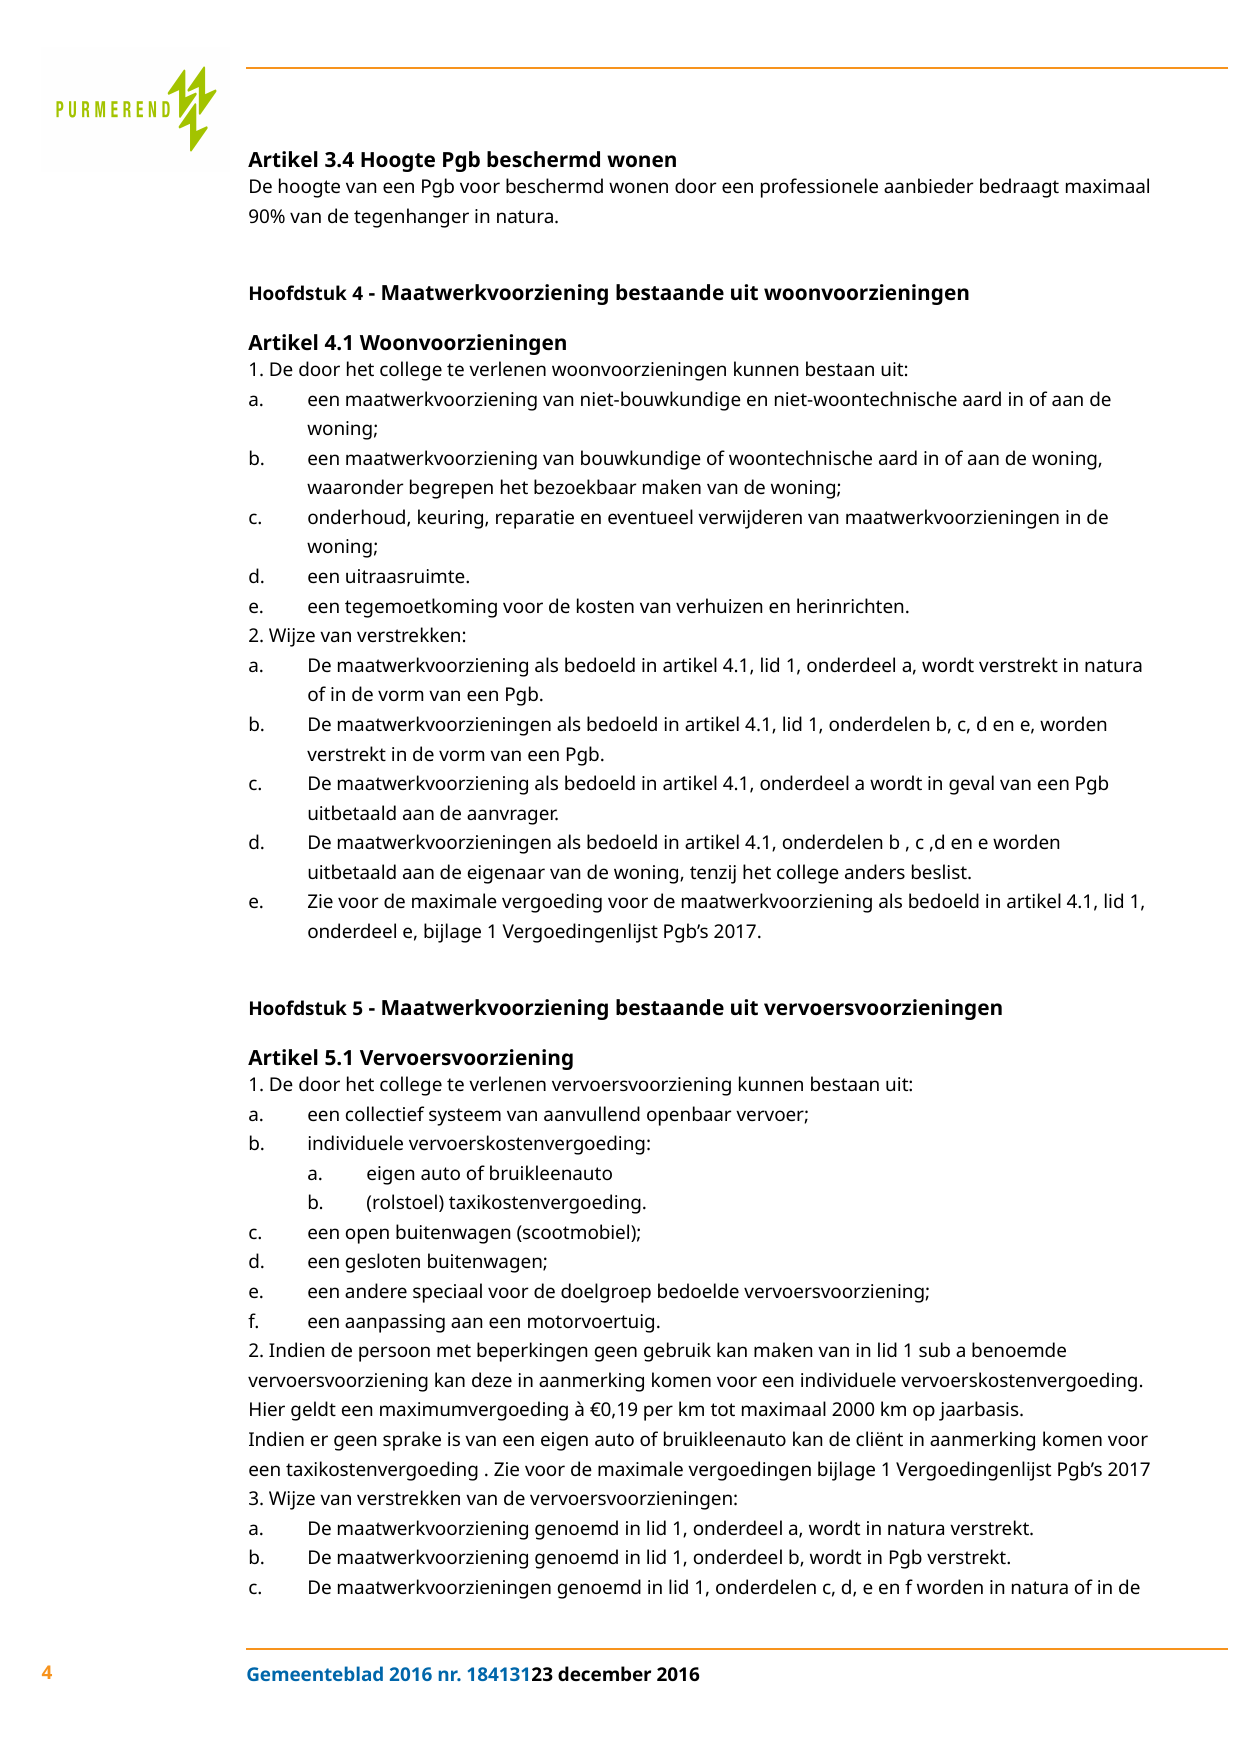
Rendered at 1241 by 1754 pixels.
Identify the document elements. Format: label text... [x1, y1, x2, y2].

list een tegemoetkoming voor de kosten van verhuizen en herinrichten. [248, 593, 1152, 618]
text 3. Wijze van verstrekken van de vervoersvoorzieningen: [248, 1485, 1152, 1511]
list De maatwerkvoorzieningen als bedoeld in artikel 4.1, lid 1, onderdelen b, c, d en e, worden verstrekt in de vorm van een Pgb. [248, 711, 1152, 766]
list onderhoud, keuring, reparatie en eventueel verwijderen van maatwerkvoorzieningen in de woning; [248, 504, 1152, 559]
list een gesloten buitenwagen; [248, 1249, 1152, 1274]
list individuele vervoerskostenvergoeding: [248, 1130, 1152, 1156]
picture [41, 47, 231, 172]
text 1. De door het college te verlenen vervoersvoorziening kunnen bestaan uit: [248, 1071, 1152, 1097]
list een maatwerkvoorziening van niet-bouwkundige en niet-woontechnische aard in of aan de woning; [248, 386, 1152, 441]
text Indien er geen sprake is van een eigen auto of bruikleenauto kan de cliënt in aanmerking komen voor een taxikostenvergoeding . Zie voor de maximale vergoedingen bijlage 1 Vergoedingenlijst Pgb’s 2017 [248, 1426, 1152, 1481]
text Artikel 5.1 Vervoersvoorziening [248, 1043, 1152, 1071]
list De maatwerkvoorziening genoemd in lid 1, onderdeel b, wordt in Pgb verstrekt. [248, 1544, 1152, 1570]
list De maatwerkvoorzieningen als bedoeld in artikel 4.1, onderdelen b , c ,d en e worden uitbetaald aan de eigenaar van de woning, tenzij het college anders beslist. [248, 829, 1152, 885]
list De maatwerkvoorzieningen genoemd in lid 1, onderdelen c, d, e en f worden in natura of in de [248, 1574, 1152, 1600]
text Hoofdstuk 5 - Maatwerkvoorziening bestaande uit vervoersvoorzieningen [248, 993, 1152, 1022]
list een collectief systeem van aanvullend openbaar vervoer; [248, 1101, 1152, 1126]
list een open buitenwagen (scootmobiel); [248, 1219, 1152, 1245]
list (rolstoel) taxikostenvergoeding. [307, 1189, 1152, 1215]
list een maatwerkvoorziening van bouwkundige of woontechnische aard in of aan de woning, waaronder begrepen het bezoekbaar maken van de woning; [248, 445, 1152, 500]
list eigen auto of bruikleenauto [307, 1160, 1152, 1186]
list een andere speciaal voor de doelgroep bedoelde vervoersvoorziening; [248, 1278, 1152, 1304]
list Zie voor de maximale vergoeding voor de maatwerkvoorziening als bedoeld in artikel 4.1, lid 1, onderdeel e, bijlage 1 Vergoedingenlijst Pgb’s 2017. [248, 889, 1152, 944]
list De maatwerkvoorziening als bedoeld in artikel 4.1, onderdeel a wordt in geval van een Pgb uitbetaald aan de aanvrager. [248, 770, 1152, 826]
list De maatwerkvoorziening als bedoeld in artikel 4.1, lid 1, onderdeel a, wordt verstrekt in natura of in de vorm van een Pgb. [248, 652, 1152, 707]
text 2. Indien de persoon met beperkingen geen gebruik kan maken van in lid 1 sub a benoemde vervoersvoorziening kan deze in aanmerking komen voor een individuele vervoerskostenvergoeding. Hier geldt een maximumvergoeding à €0,19 per km tot maximaal 2000 km op jaarbasis. [248, 1337, 1152, 1422]
list een aanpassing aan een motorvoertuig. [248, 1308, 1152, 1333]
text Artikel 3.4 Hoogte Pgb beschermd wonen [248, 145, 1152, 174]
text Artikel 4.1 Woonvoorzieningen [248, 328, 1152, 356]
text Hoofdstuk 4 - Maatwerkvoorziening bestaande uit woonvoorzieningen [248, 278, 1152, 307]
text 1. De door het college te verlenen woonvoorzieningen kunnen bestaan uit: [248, 356, 1152, 382]
list De maatwerkvoorziening genoemd in lid 1, onderdeel a, wordt in natura verstrekt. [248, 1515, 1152, 1541]
text De hoogte van een Pgb voor beschermd wonen door een professionele aanbieder bedraagt maximaal 90% van de tegenhanger in natura. [248, 174, 1152, 229]
list een uitraasruimte. [248, 563, 1152, 589]
text 2. Wijze van verstrekken: [248, 622, 1152, 648]
